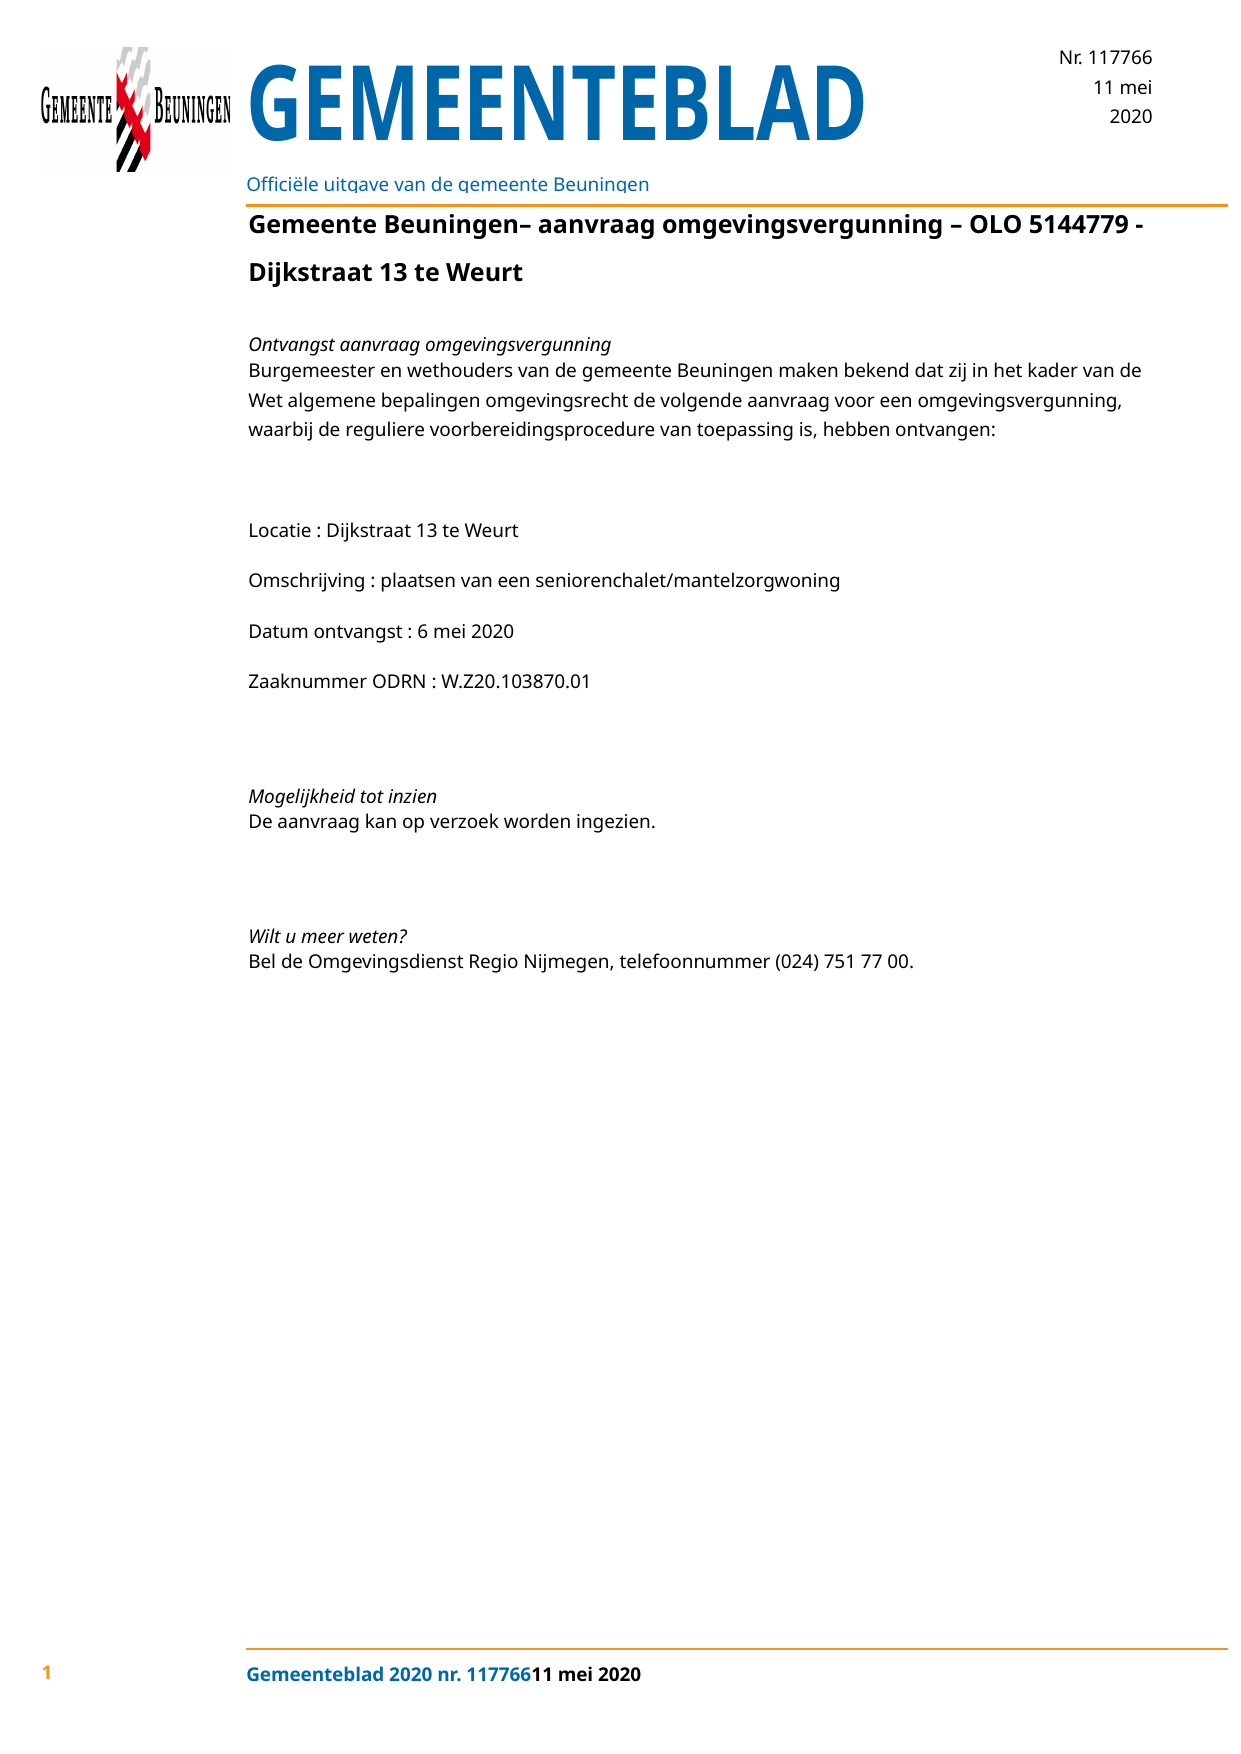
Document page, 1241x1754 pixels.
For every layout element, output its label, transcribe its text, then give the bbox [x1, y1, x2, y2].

text Mogelijkheid tot inzien [248, 783, 1152, 808]
text Bel de Omgevingsdienst Regio Nijmegen, telefoonnummer (024) 751 77 00. [248, 949, 1152, 974]
text Omschrijving : plaatsen van een seniorenchalet/mantelzorgwoning [248, 568, 1152, 593]
text Zaaknummer ODRN : W.Z20.103870.01 [248, 668, 1152, 694]
text Wilt u meer weten? [248, 923, 1152, 949]
text Datum ontvangst : 6 mei 2020 [248, 618, 1152, 644]
text Ontvangst aanvraag omgevingsvergunning [248, 331, 1152, 357]
text Gemeente Beuningen– aanvraag omgevingsvergunning – OLO 5144779 - Dijkstraat 13 te Weurt [248, 207, 1152, 288]
text Burgemeester en wethouders van de gemeente Beuningen maken bekend dat zij in het kader van de Wet algemene bepalingen omgevingsrecht de volgende aanvraag voor een omgevingsvergunning, waarbij de reguliere voorbereidingsprocedure van toepassing is, hebben ontvangen: [248, 357, 1152, 442]
picture [41, 47, 231, 172]
text De aanvraag kan op verzoek worden ingezien. [248, 808, 1152, 834]
text Locatie : Dijkstraat 13 te Weurt [248, 517, 1152, 543]
